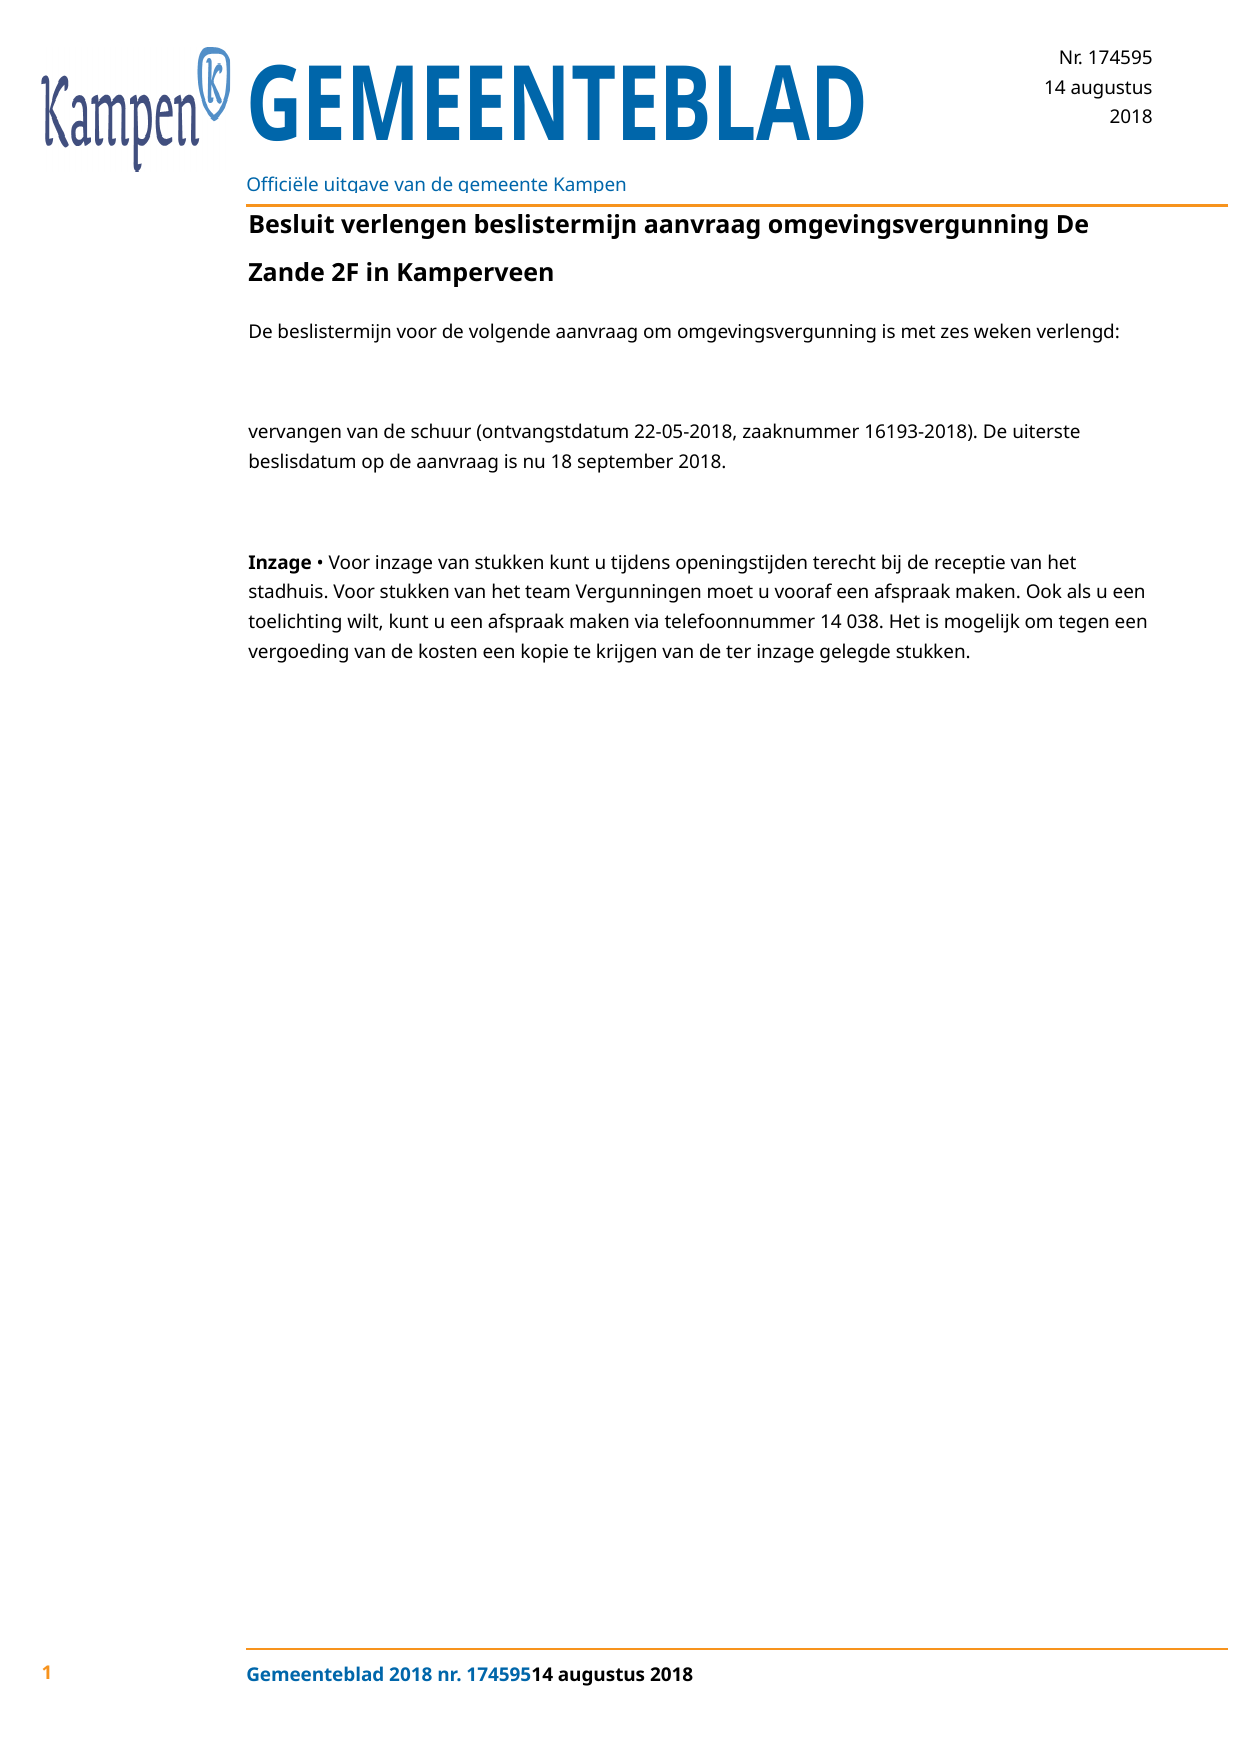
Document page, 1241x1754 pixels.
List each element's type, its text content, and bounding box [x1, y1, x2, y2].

text Besluit verlengen beslistermijn aanvraag omgevingsvergunning De Zande 2F in Kamperveen [248, 207, 1152, 288]
text vervangen van de schuur (ontvangstdatum 22-05-2018, zaaknummer 16193-2018). De uiterste beslisdatum op de aanvraag is nu 18 september 2018. [248, 419, 1152, 474]
picture [41, 47, 231, 172]
text De beslistermijn voor de volgende aanvraag om omgevingsvergunning is met zes weken verlengd: [248, 318, 1152, 344]
text Inzage • Voor inzage van stukken kunt u tijdens openingstijden terecht bij de receptie van het stadhuis. Voor stukken van het team Vergunningen moet u vooraf een afspraak maken. Ook als u een toelichting wilt, kunt u een afspraak maken via telefoonnummer 14 038. Het is mogelijk om tegen een vergoeding van de kosten een kopie te krijgen van de ter inzage gelegde stukken. [248, 549, 1152, 664]
